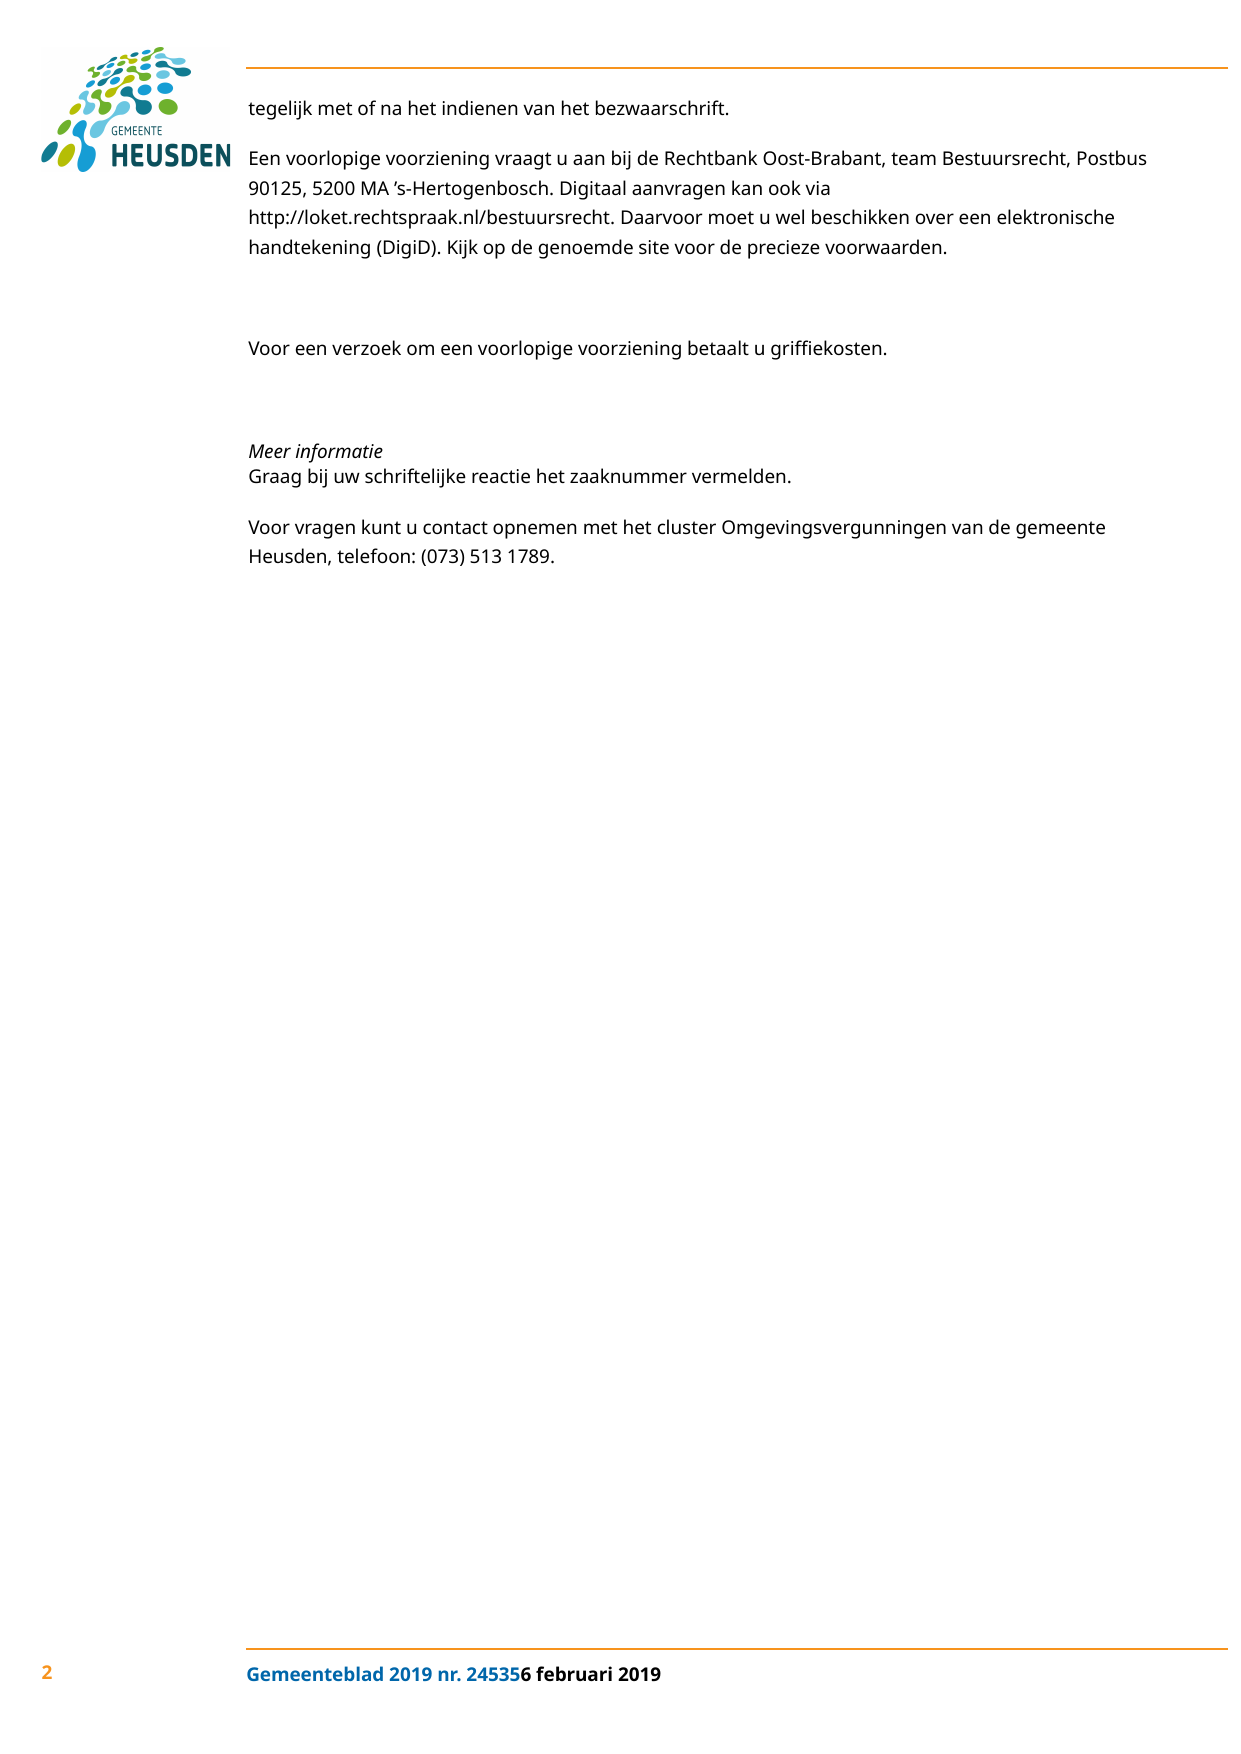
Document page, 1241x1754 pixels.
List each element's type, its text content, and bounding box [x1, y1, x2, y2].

text Voor een verzoek om een voorlopige voorziening betaalt u griffiekosten. [248, 335, 1152, 361]
text Voor vragen kunt u contact opnemen met het cluster Omgevingsvergunningen van de gemeente Heusden, telefoon: (073) 513 1789. [248, 514, 1152, 569]
text Graag bij uw schriftelijke reactie het zaaknummer vermelden. [248, 464, 1152, 489]
text tegelijk met of na het indienen van het bezwaarschrift. [248, 95, 1152, 121]
text Meer informatie [248, 438, 1152, 464]
text Een voorlopige voorziening vraagt u aan bij de Rechtbank Oost-Brabant, team Bestuursrecht, Postbus 90125, 5200 MA ’s-Hertogenbosch. Digitaal aanvragen kan ook via http://loket.rechtspraak.nl/bestuursrecht. Daarvoor moet u wel beschikken over een elektronische handtekening (DigiD). Kijk op de genoemde site voor de precieze voorwaarden. [248, 145, 1152, 260]
picture [41, 47, 231, 172]
